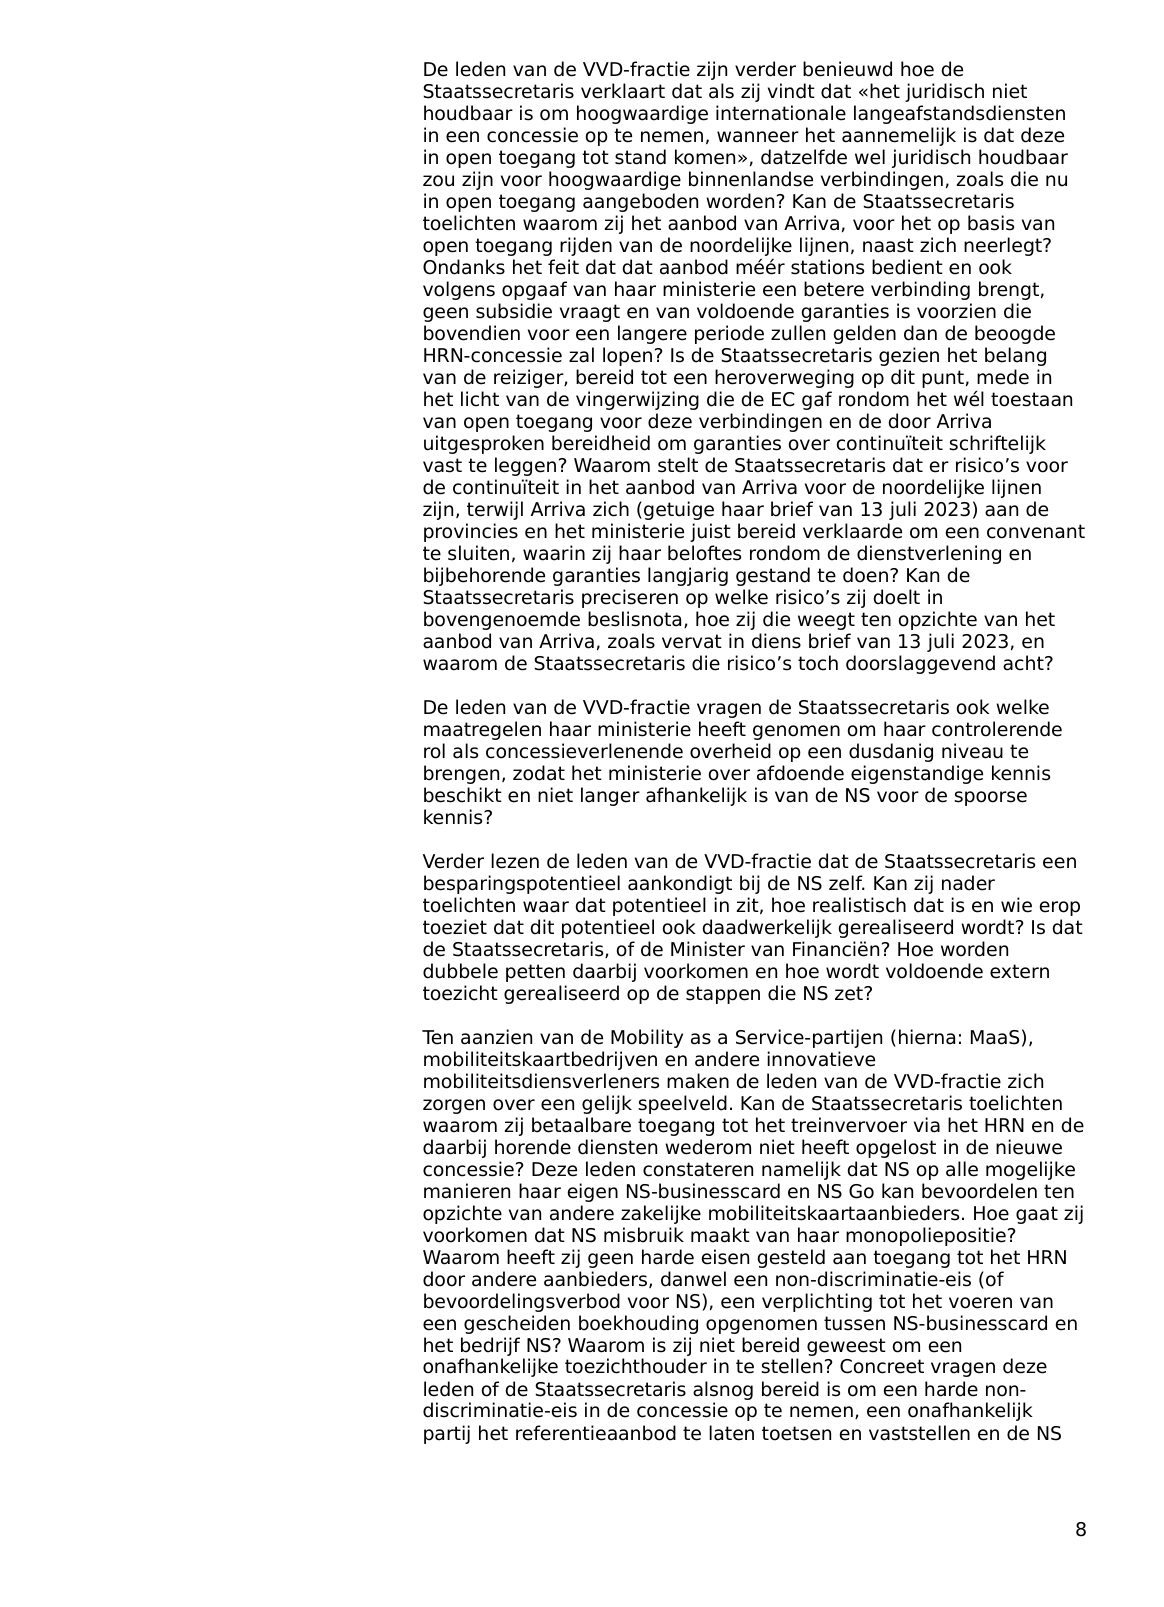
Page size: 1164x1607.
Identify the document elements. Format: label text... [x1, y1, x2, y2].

text De leden van de VVD-fractie zijn verder benieuwd hoe de Staatssecretaris verklaart dat als zij vindt dat «het juridisch niet houdbaar is om hoogwaardige internationale langeafstandsdiensten in een concessie op te nemen, wanneer het aannemelijk is dat deze in open toegang tot stand komen», datzelfde wel juridisch houdbaar zou zijn voor hoogwaardige binnenlandse verbindingen, zoals die nu in open toegang aangeboden worden? Kan de Staatssecretaris toelichten waarom zij het aanbod van Arriva, voor het op basis van open toegang rijden van de noordelijke lijnen, naast zich neerlegt? Ondanks het feit dat dat aanbod méér stations bedient en ook volgens opgaaf van haar ministerie een betere verbinding brengt, geen subsidie vraagt en van voldoende garanties is voorzien die bovendien voor een langere periode zullen gelden dan de beoogde HRN-concessie zal lopen? Is de Staatssecretaris gezien het belang van de reiziger, bereid tot een heroverweging op dit punt, mede in het licht van de vingerwijzing die de EC gaf rondom het wél toestaan van open toegang voor deze verbindingen en de door Arriva uitgesproken bereidheid om garanties over continuïteit schriftelijk vast te leggen? Waarom stelt de Staatssecretaris dat er risico’s voor de continuïteit in het aanbod van Arriva voor de noordelijke lijnen zijn, terwijl Arriva zich (getuige haar brief van 13 juli 2023) aan de provincies en het ministerie juist bereid verklaarde om een convenant te sluiten, waarin zij haar beloftes rondom de dienstverlening en bijbehorende garanties langjarig gestand te doen? Kan de Staatssecretaris preciseren op welke risico’s zij doelt in bovengenoemde beslisnota, hoe zij die weegt ten opzichte van het aanbod van Arriva, zoals vervat in diens brief van 13 juli 2023, en waarom de Staatssecretaris die risico’s toch doorslaggevend acht? [422, 59, 1087, 674]
text Ten aanzien van de Mobility as a Service-partijen (hierna: MaaS), mobiliteitskaartbedrijven en andere innovatieve mobiliteitsdiensverleners maken de leden van de VVD-fractie zich zorgen over een gelijk speelveld. Kan de Staatssecretaris toelichten waarom zij betaalbare toegang tot het treinvervoer via het HRN en de daarbij horende diensten wederom niet heeft opgelost in de nieuwe concessie? Deze leden constateren namelijk dat NS op alle mogelijke manieren haar eigen NS-businesscard en NS Go kan bevoordelen ten opzichte van andere zakelijke mobiliteitskaartaanbieders. Hoe gaat zij voorkomen dat NS misbruik maakt van haar monopoliepositie? Waarom heeft zij geen harde eisen gesteld aan toegang tot het HRN door andere aanbieders, danwel een non-discriminatie-eis (of bevoordelingsverbod voor NS), een verplichting tot het voeren van een gescheiden boekhouding opgenomen tussen NS-businesscard en het bedrijf NS? Waarom is zij niet bereid geweest om een onafhankelijke toezichthouder in te stellen? Concreet vragen deze leden of de Staatssecretaris alsnog bereid is om een harde non-discriminatie-eis in de concessie op te nemen, een onafhankelijk partij het referentieaanbod te laten toetsen en vaststellen en de NS [422, 1027, 1087, 1444]
text Verder lezen de leden van de VVD-fractie dat de Staatssecretaris een besparingspotentieel aankondigt bij de NS zelf. Kan zij nader toelichten waar dat potentieel in zit, hoe realistisch dat is en wie erop toeziet dat dit potentieel ook daadwerkelijk gerealiseerd wordt? Is dat de Staatssecretaris, of de Minister van Financiën? Hoe worden dubbele petten daarbij voorkomen en hoe wordt voldoende extern toezicht gerealiseerd op de stappen die NS zet? [422, 851, 1087, 1004]
text De leden van de VVD-fractie vragen de Staatssecretaris ook welke maatregelen haar ministerie heeft genomen om haar controlerende rol als concessieverlenende overheid op een dusdanig niveau te brengen, zodat het ministerie over afdoende eigenstandige kennis beschikt en niet langer afhankelijk is van de NS voor de spoorse kennis? [422, 697, 1087, 828]
